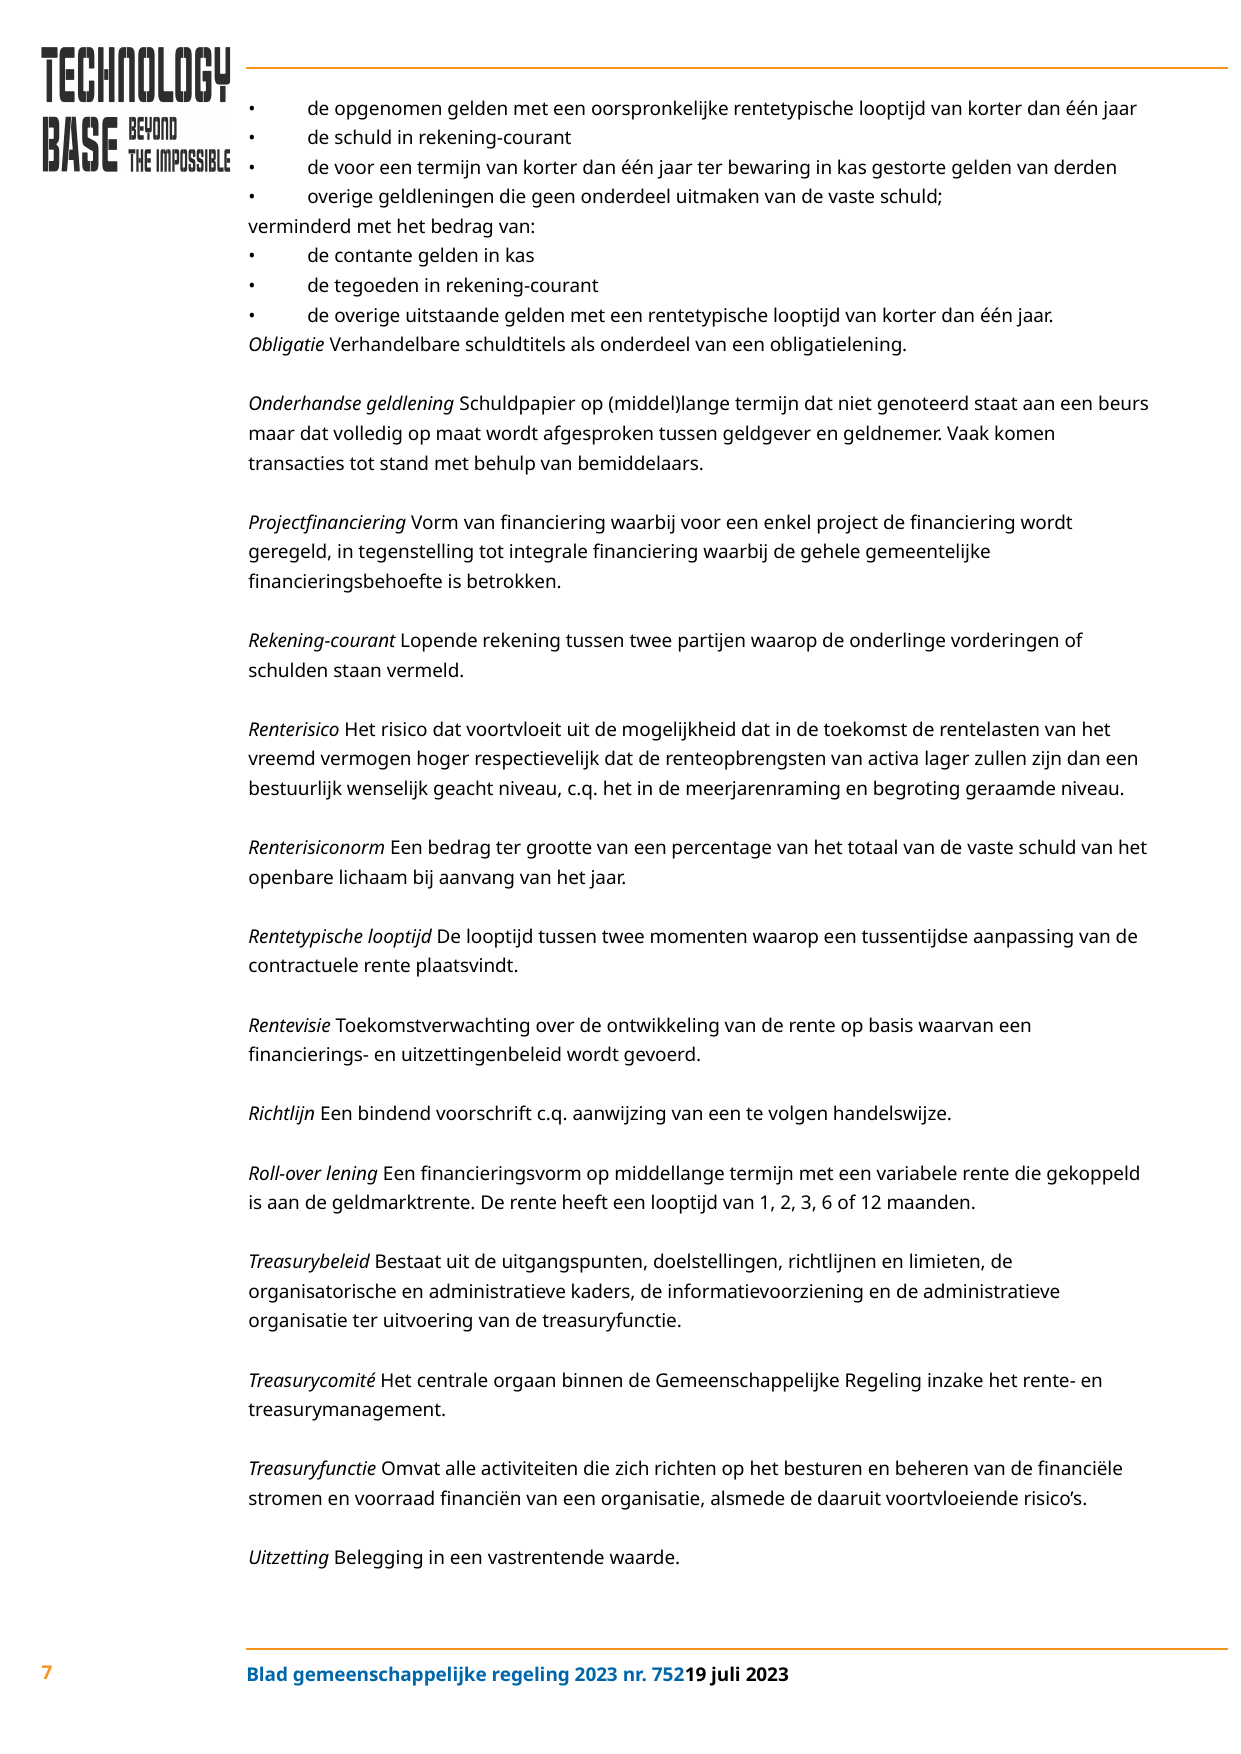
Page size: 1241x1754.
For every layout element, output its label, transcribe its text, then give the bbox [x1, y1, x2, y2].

text Rentetypische looptijd De looptijd tussen twee momenten waarop een tussentijdse aanpassing van de contractuele rente plaatsvindt. [248, 923, 1152, 978]
text Obligatie Verhandelbare schuldtitels als onderdeel van een obligatielening. [248, 331, 1152, 357]
text Treasurycomité Het centrale orgaan binnen de Gemeenschappelijke Regeling inzake het rente- en treasurymanagement. [248, 1367, 1152, 1422]
list de opgenomen gelden met een oorspronkelijke rentetypische looptijd van korter dan één jaar [248, 95, 1152, 121]
list de tegoeden in rekening-courant [248, 272, 1152, 298]
picture [41, 47, 231, 172]
list de schuld in rekening-courant [248, 124, 1152, 150]
text Renterisiconorm Een bedrag ter grootte van een percentage van het totaal van de vaste schuld van het openbare lichaam bij aanvang van het jaar. [248, 834, 1152, 890]
list overige geldleningen die geen onderdeel uitmaken van de vaste schuld; [248, 183, 1152, 209]
text Treasurybeleid Bestaat uit de uitgangspunten, doelstellingen, richtlijnen en limieten, de organisatorische en administratieve kaders, de informatievoorziening en de administratieve organisatie ter uitvoering van de treasuryfunctie. [248, 1248, 1152, 1333]
text Rentevisie Toekomstverwachting over de ontwikkeling van de rente op basis waarvan een financierings- en uitzettingenbeleid wordt gevoerd. [248, 1012, 1152, 1067]
text Rekening-courant Lopende rekening tussen twee partijen waarop de onderlinge vorderingen of schulden staan vermeld. [248, 627, 1152, 683]
text Renterisico Het risico dat voortvloeit uit de mogelijkheid dat in de toekomst de rentelasten van het vreemd vermogen hoger respectievelijk dat de renteopbrengsten van activa lager zullen zijn dan een bestuurlijk wenselijk geacht niveau, c.q. het in de meerjarenraming en begroting geraamde niveau. [248, 716, 1152, 801]
list de voor een termijn van korter dan één jaar ter bewaring in kas gestorte gelden van derden [248, 154, 1152, 180]
text verminderd met het bedrag van: [248, 213, 1152, 239]
text Projectfinanciering Vorm van financiering waarbij voor een enkel project de financiering wordt geregeld, in tegenstelling tot integrale financiering waarbij de gehele gemeentelijke financieringsbehoefte is betrokken. [248, 509, 1152, 594]
list de contante gelden in kas [248, 243, 1152, 268]
text Roll-over lening Een financieringsvorm op middellange termijn met een variabele rente die gekoppeld is aan de geldmarktrente. De rente heeft een looptijd van 1, 2, 3, 6 of 12 maanden. [248, 1160, 1152, 1215]
text Richtlijn Een bindend voorschrift c.q. aanwijzing van een te volgen handelswijze. [248, 1101, 1152, 1126]
list de overige uitstaande gelden met een rentetypische looptijd van korter dan één jaar. [248, 302, 1152, 328]
text Uitzetting Belegging in een vastrentende waarde. [248, 1544, 1152, 1570]
text Onderhandse geldlening Schuldpapier op (middel)lange termijn dat niet genoteerd staat aan een beurs maar dat volledig op maat wordt afgesproken tussen geldgever en geldnemer. Vaak komen transacties tot stand met behulp van bemiddelaars. [248, 391, 1152, 476]
text Treasuryfunctie Omvat alle activiteiten die zich richten op het besturen en beheren van de financiële stromen en voorraad financiën van een organisatie, alsmede de daaruit voortvloeiende risico’s. [248, 1456, 1152, 1511]
